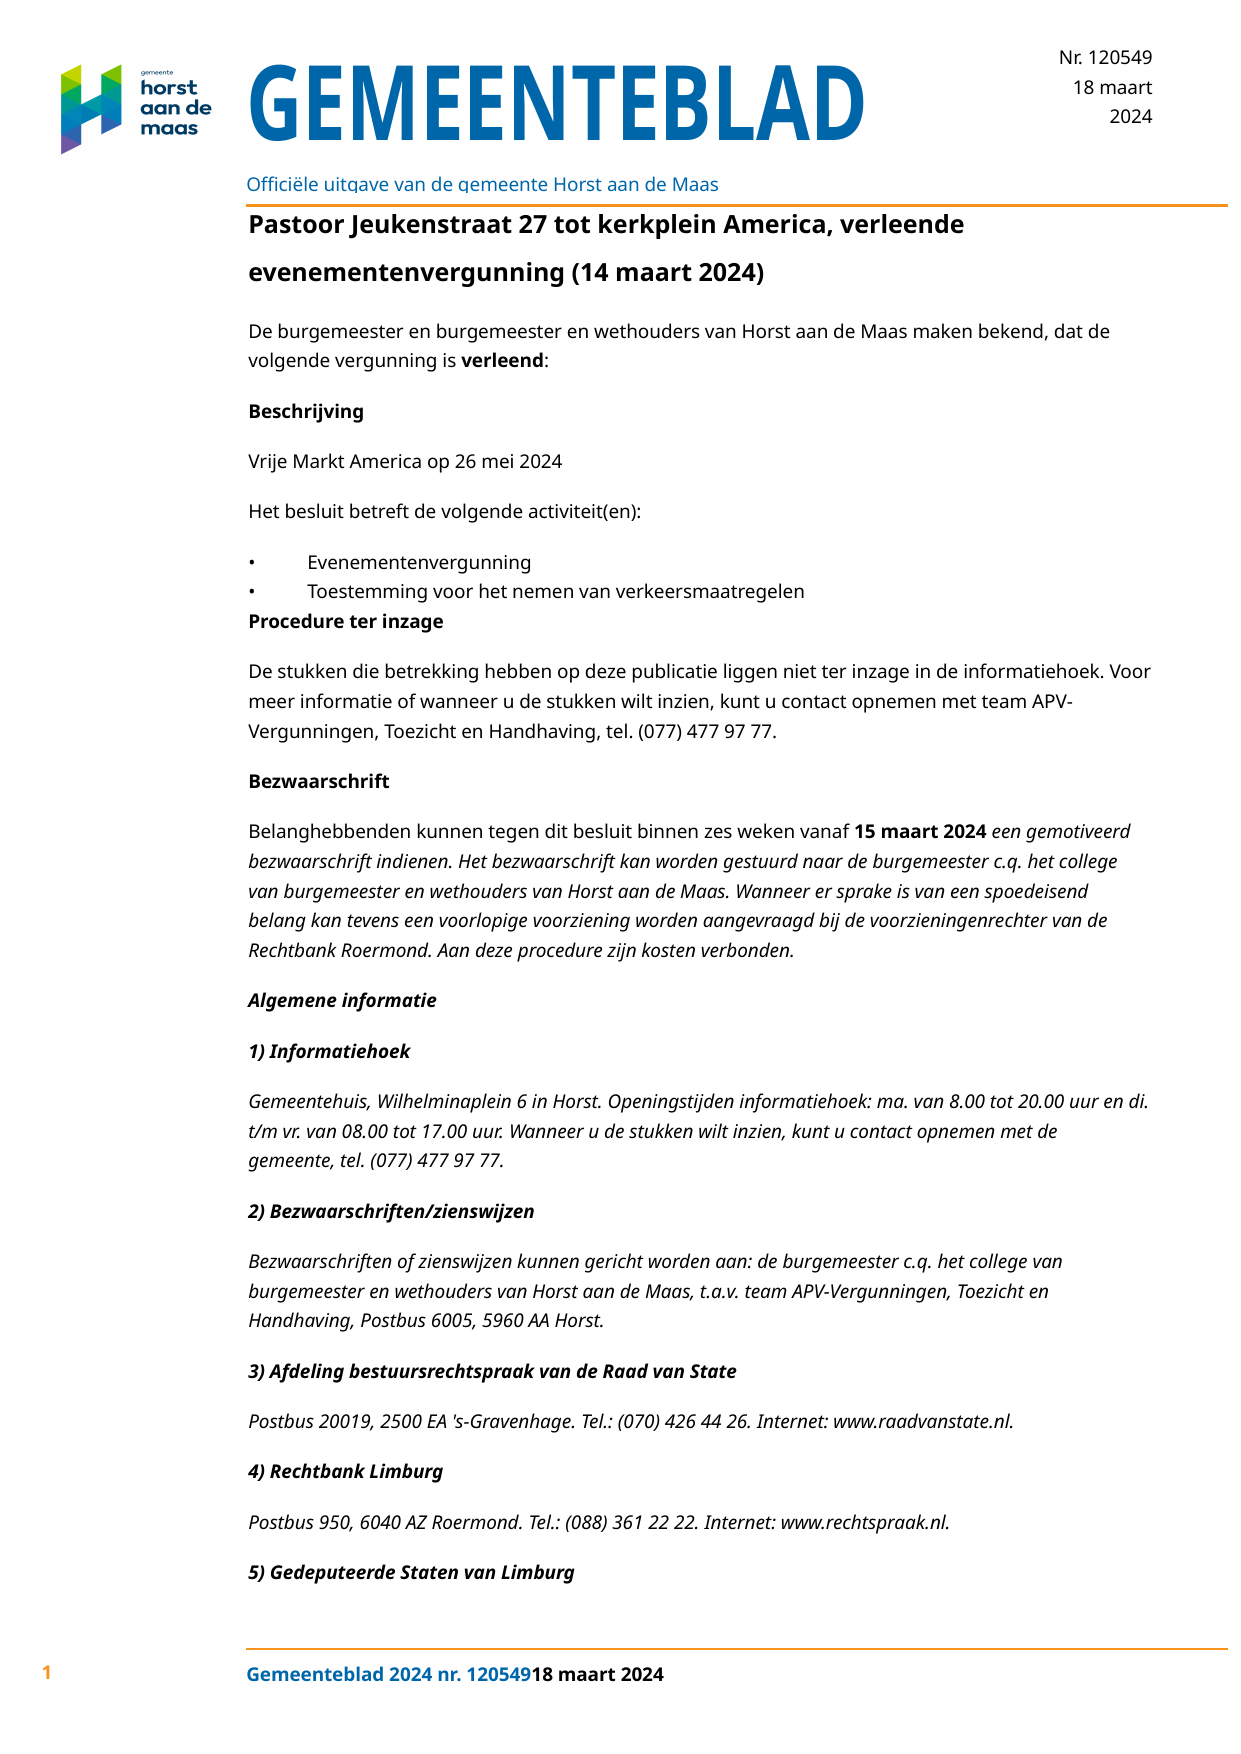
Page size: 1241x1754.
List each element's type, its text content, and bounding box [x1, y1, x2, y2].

text Postbus 950, 6040 AZ Roermond. Tel.: (088) 361 22 22. Internet: www.rechtspraak.nl. [248, 1509, 1152, 1535]
text 2) Bezwaarschriften/zienswijzen [248, 1198, 1152, 1224]
list Evenementenvergunning [248, 549, 1152, 575]
text Belanghebbenden kunnen tegen dit besluit binnen zes weken vanaf 15 maart 2024 een gemotiveerd bezwaarschrift indienen. Het bezwaarschrift kan worden gestuurd naar de burgemeester c.q. het college van burgemeester en wethouders van Horst aan de Maas. Wanneer er sprake is van een spoedeisend belang kan tevens een voorlopige voorziening worden aangevraagd bij de voorzieningenrechter van de Rechtbank Roermond. Aan deze procedure zijn kosten verbonden. [248, 819, 1152, 963]
text Pastoor Jeukenstraat 27 tot kerkplein America, verleende evenementenvergunning (14 maart 2024) [248, 207, 1152, 288]
text Procedure ter inzage [248, 608, 1152, 634]
text Het besluit betreft de volgende activiteit(en): [248, 499, 1152, 524]
list Toestemming voor het nemen van verkeersmaatregelen [248, 579, 1152, 604]
picture [41, 47, 231, 172]
text 3) Afdeling bestuursrechtspraak van de Raad van State [248, 1358, 1152, 1384]
text Gemeentehuis, Wilhelminaplein 6 in Horst. Openingstijden informatiehoek: ma. van 8.00 tot 20.00 uur en di. t/m vr. van 08.00 tot 17.00 uur. Wanneer u de stukken wilt inzien, kunt u contact opnemen met de gemeente, tel. (077) 477 97 77. [248, 1088, 1152, 1173]
text Algemene informatie [248, 987, 1152, 1013]
text Beschrijving [248, 398, 1152, 424]
text Bezwaarschrift [248, 768, 1152, 794]
text Bezwaarschriften of zienswijzen kunnen gericht worden aan: de burgemeester c.q. het college van burgemeester en wethouders van Horst aan de Maas, t.a.v. team APV-Vergunningen, Toezicht en Handhaving, Postbus 6005, 5960 AA Horst. [248, 1248, 1152, 1333]
text De burgemeester en burgemeester en wethouders van Horst aan de Maas maken bekend, dat de volgende vergunning is verleend: [248, 318, 1152, 373]
text Postbus 20019, 2500 EA 's-Gravenhage. Tel.: (070) 426 44 26. Internet: www.raadvanstate.nl. [248, 1408, 1152, 1434]
text De stukken die betrekking hebben op deze publicatie liggen niet ter inzage in de informatiehoek. Voor meer informatie of wanneer u de stukken wilt inzien, kunt u contact opnemen met team APV-Vergunningen, Toezicht en Handhaving, tel. (077) 477 97 77. [248, 659, 1152, 744]
text 5) Gedeputeerde Staten van Limburg [248, 1559, 1152, 1585]
text 1) Informatiehoek [248, 1038, 1152, 1064]
text 4) Rechtbank Limburg [248, 1459, 1152, 1484]
text Vrije Markt America op 26 mei 2024 [248, 448, 1152, 474]
